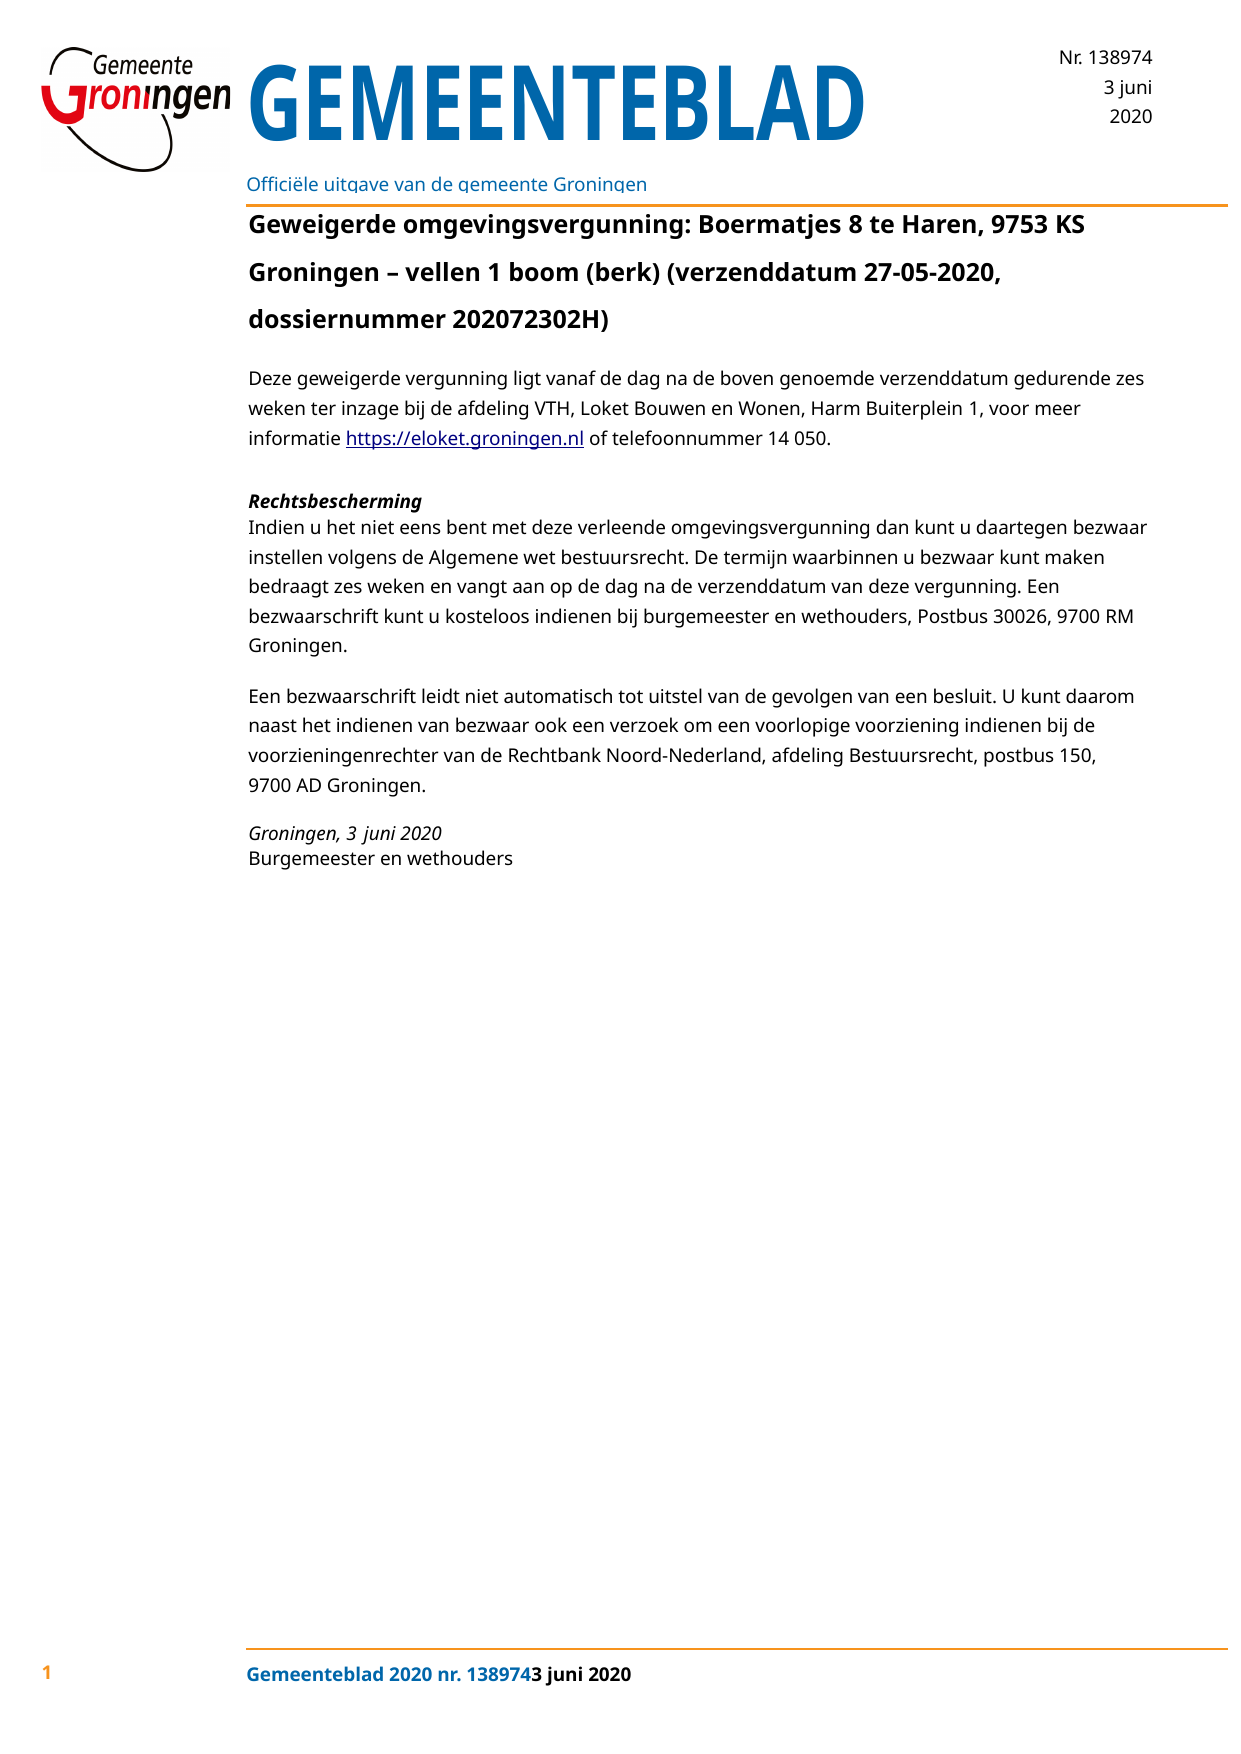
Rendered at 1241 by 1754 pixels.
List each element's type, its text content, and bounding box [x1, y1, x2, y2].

text Groningen, 3 juni 2020 [248, 820, 1152, 845]
picture [41, 47, 231, 172]
text Deze geweigerde vergunning ligt vanaf de dag na de boven genoemde verzenddatum gedurende zes weken ter inzage bij de afdeling VTH, Loket Bouwen en Wonen, Harm Buiterplein 1, voor meer informatie https://eloket.groningen.nl of telefoonnummer 14 050. [248, 366, 1152, 450]
text Rechtsbescherming [248, 489, 1152, 514]
text Burgemeester en wethouders [248, 845, 1152, 871]
text Een bezwaarschrift leidt niet automatisch tot uitstel van de gevolgen van een besluit. U kunt daarom naast het indienen van bezwaar ook een verzoek om een voorlopige voorziening indienen bij de voorzieningenrechter van de Rechtbank Noord-Nederland, afdeling Bestuursrecht, postbus 150, 9700 AD Groningen. [248, 683, 1152, 798]
text Geweigerde omgevingsvergunning: Boermatjes 8 te Haren, 9753 KS Groningen – vellen 1 boom (berk) (verzenddatum 27-05-2020, dossiernummer 202072302H) [248, 207, 1152, 336]
text Indien u het niet eens bent met deze verleende omgevingsvergunning dan kunt u daartegen bezwaar instellen volgens de Algemene wet bestuursrecht. De termijn waarbinnen u bezwaar kunt maken bedraagt zes weken en vangt aan op de dag na de verzenddatum van deze vergunning. Een bezwaarschrift kunt u kosteloos indienen bij burgemeester en wethouders, Postbus 30026, 9700 RM Groningen. [248, 514, 1152, 658]
